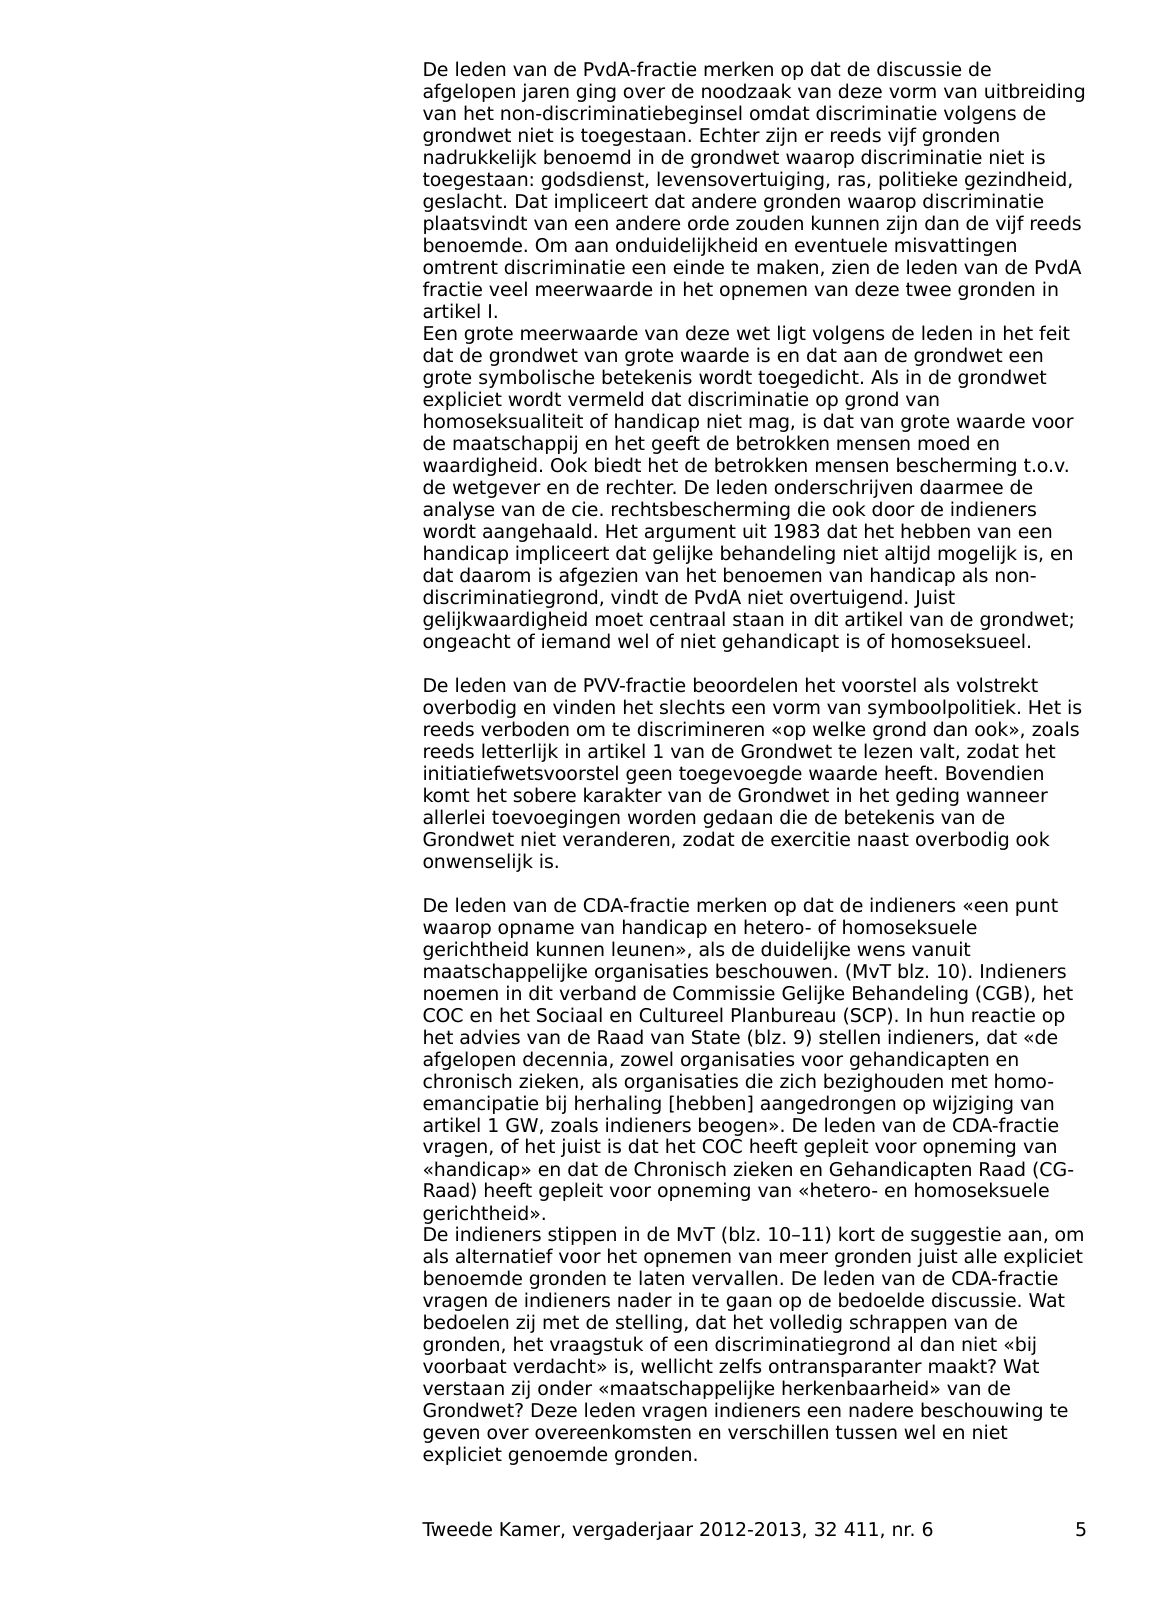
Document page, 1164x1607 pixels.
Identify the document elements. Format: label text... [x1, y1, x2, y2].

text De indieners stippen in de MvT (blz. 10–11) kort de suggestie aan, om als alternatief voor het opnemen van meer gronden juist alle expliciet benoemde gronden te laten vervallen. De leden van de CDA-fractie vragen de indieners nader in te gaan op de bedoelde discussie. Wat bedoelen zij met de stelling, dat het volledig schrappen van de gronden, het vraagstuk of een discriminatiegrond al dan niet «bij voorbaat verdacht» is, wellicht zelfs ontransparanter maakt? Wat verstaan zij onder «maatschappelijke herkenbaarheid» van de Grondwet? Deze leden vragen indieners een nadere beschouwing te geven over overeenkomsten en verschillen tussen wel en niet expliciet genoemde gronden. [422, 1224, 1087, 1466]
text De leden van de PVV-fractie beoordelen het voorstel als volstrekt overbodig en vinden het slechts een vorm van symboolpolitiek. Het is reeds verboden om te discrimineren «op welke grond dan ook», zoals reeds letterlijk in artikel 1 van de Grondwet te lezen valt, zodat het initiatiefwetsvoorstel geen toegevoegde waarde heeft. Bovendien komt het sobere karakter van de Grondwet in het geding wanneer allerlei toevoegingen worden gedaan die de betekenis van de Grondwet niet veranderen, zodat de exercitie naast overbodig ook onwenselijk is. [422, 675, 1087, 872]
text De leden van de CDA-fractie merken op dat de indieners «een punt waarop opname van handicap en hetero- of homoseksuele gerichtheid kunnen leunen», als de duidelijke wens vanuit maatschappelijke organisaties beschouwen. (MvT blz. 10). Indieners noemen in dit verband de Commissie Gelijke Behandeling (CGB), het COC en het Sociaal en Cultureel Planbureau (SCP). In hun reactie op het advies van de Raad van State (blz. 9) stellen indieners, dat «de afgelopen decennia, zowel organisaties voor gehandicapten en chronisch zieken, als organisaties die zich bezighouden met homo-emancipatie bij herhaling [hebben] aangedrongen op wijziging van artikel 1 GW, zoals indieners beogen». De leden van de CDA-fractie vragen, of het juist is dat het COC heeft gepleit voor opneming van «handicap» en dat de Chronisch zieken en Gehandicapten Raad (CG-Raad) heeft gepleit voor opneming van «hetero- en homoseksuele gerichtheid». [422, 895, 1087, 1224]
text Een grote meerwaarde van deze wet ligt volgens de leden in het feit dat de grondwet van grote waarde is en dat aan de grondwet een grote symbolische betekenis wordt toegedicht. Als in de grondwet expliciet wordt vermeld dat discriminatie op grond van homoseksualiteit of handicap niet mag, is dat van grote waarde voor de maatschappij en het geeft de betrokken mensen moed en waardigheid. Ook biedt het de betrokken mensen bescherming t.o.v. de wetgever en de rechter. De leden onderschrijven daarmee de analyse van de cie. rechtsbescherming die ook door de indieners wordt aangehaald. Het argument uit 1983 dat het hebben van een handicap impliceert dat gelijke behandeling niet altijd mogelijk is, en dat daarom is afgezien van het benoemen van handicap als non-discriminatiegrond, vindt de PvdA niet overtuigend. Juist gelijkwaardigheid moet centraal staan in dit artikel van de grondwet; ongeacht of iemand wel of niet gehandicapt is of homoseksueel. [422, 323, 1087, 652]
text De leden van de PvdA-fractie merken op dat de discussie de afgelopen jaren ging over de noodzaak van deze vorm van uitbreiding van het non-discriminatiebeginsel omdat discriminatie volgens de grondwet niet is toegestaan. Echter zijn er reeds vijf gronden nadrukkelijk benoemd in de grondwet waarop discriminatie niet is toegestaan: godsdienst, levensovertuiging, ras, politieke gezindheid, geslacht. Dat impliceert dat andere gronden waarop discriminatie plaatsvindt van een andere orde zouden kunnen zijn dan de vijf reeds benoemde. Om aan onduidelijkheid en eventuele misvattingen omtrent discriminatie een einde te maken, zien de leden van de PvdA fractie veel meerwaarde in het opnemen van deze twee gronden in artikel I. [422, 59, 1087, 323]
